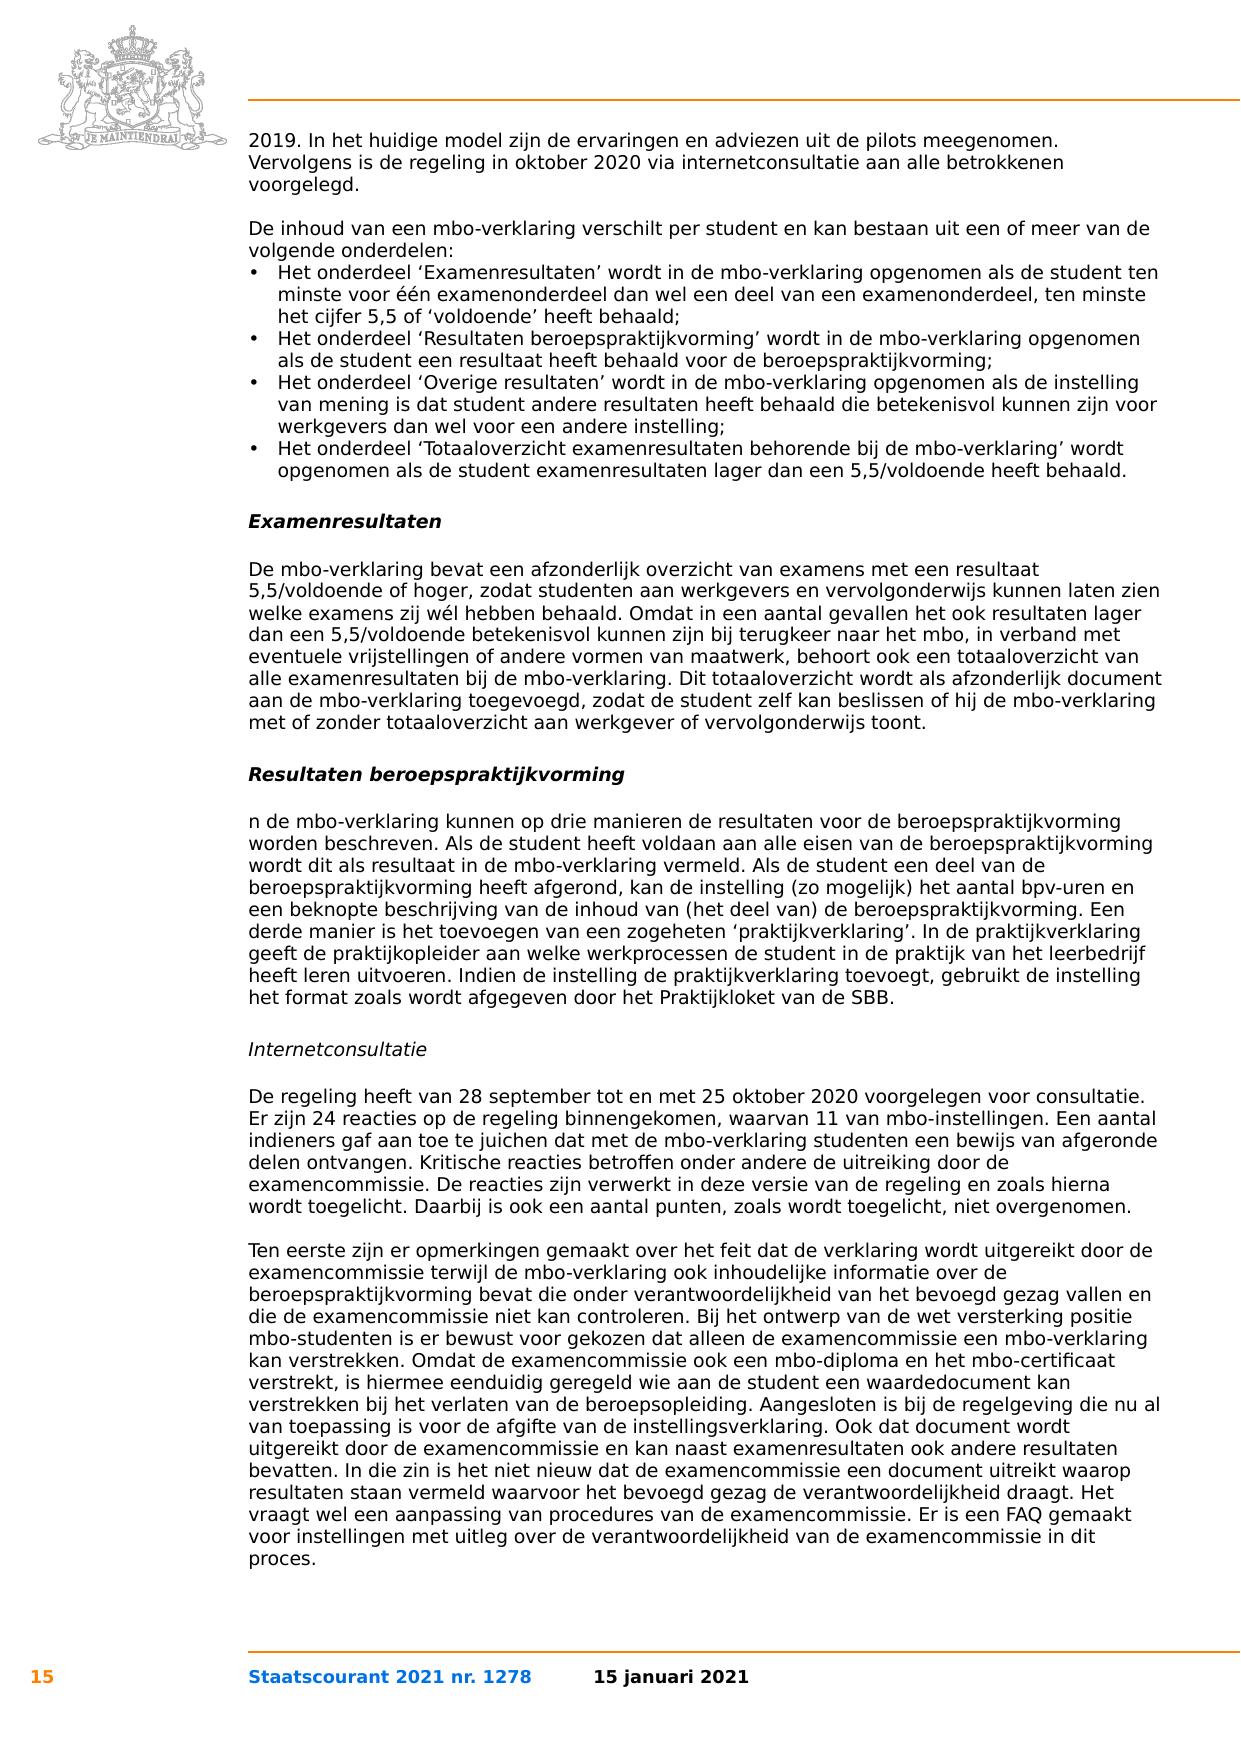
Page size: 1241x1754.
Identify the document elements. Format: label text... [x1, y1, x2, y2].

text • Het onderdeel ‘Resultaten beroepspraktijkvorming’ wordt in de mbo-verklaring opgenomen als de student een resultaat heeft behaald voor de beroepspraktijkvorming; [248, 328, 1163, 372]
text De mbo-verklaring bevat een afzonderlijk overzicht van examens met een resultaat 5,5/voldoende of hoger, zodat studenten aan werkgevers en vervolgonderwijs kunnen laten zien welke examens zij wél hebben behaald. Omdat in een aantal gevallen het ook resultaten lager dan een 5,5/voldoende betekenisvol kunnen zijn bij terugkeer naar het mbo, in verband met eventuele vrijstellingen of andere vormen van maatwerk, behoort ook een totaaloverzicht van alle examenresultaten bij de mbo-verklaring. Dit totaaloverzicht wordt als afzonderlijk document aan de mbo-verklaring toegevoegd, zodat de student zelf kan beslissen of hij de mbo-verklaring met of zonder totaaloverzicht aan werkgever of vervolgonderwijs toont. [248, 558, 1163, 734]
subtitle Examenresultaten [248, 511, 1163, 533]
text Ten eerste zijn er opmerkingen gemaakt over het feit dat de verklaring wordt uitgereikt door de examencommissie terwijl de mbo-verklaring ook inhoudelijke informatie over de beroepspraktijkvorming bevat die onder verantwoordelijkheid van het bevoegd gezag vallen en die de examencommissie niet kan controleren. Bij het ontwerp van de wet versterking positie mbo-studenten is er bewust voor gekozen dat alleen de examencommissie een mbo-verklaring kan verstrekken. Omdat de examencommissie ook een mbo-diploma en het mbo-certificaat verstrekt, is hiermee eenduidig geregeld wie aan de student een waardedocument kan verstrekken bij het verlaten van de beroepsopleiding. Aangesloten is bij de regelgeving die nu al van toepassing is voor de afgifte van de instellingsverklaring. Ook dat document wordt uitgereikt door de examencommissie en kan naast examenresultaten ook andere resultaten bevatten. In die zin is het niet nieuw dat de examencommissie een document uitreikt waarop resultaten staan vermeld waarvoor het bevoegd gezag de verantwoordelijkheid draagt. Het vraagt wel een aanpassing van procedures van de examencommissie. Er is een FAQ gemaakt voor instellingen met uitleg over de verantwoordelijkheid van de examencommissie in dit proces. [248, 1240, 1163, 1569]
text • Het onderdeel ‘Overige resultaten’ wordt in de mbo-verklaring opgenomen als de instelling van mening is dat student andere resultaten heeft behaald die betekenisvol kunnen zijn voor werkgevers dan wel voor een andere instelling; [248, 372, 1163, 437]
picture [38, 25, 227, 150]
subtitle Resultaten beroepspraktijkvorming [248, 764, 1163, 786]
text • Het onderdeel ‘Totaaloverzicht examenresultaten behorende bij de mbo-verklaring’ wordt opgenomen als de student examenresultaten lager dan een 5,5/voldoende heeft behaald. [248, 437, 1163, 481]
text 2019. In het huidige model zijn de ervaringen en adviezen uit de pilots meegenomen. Vervolgens is de regeling in oktober 2020 via internetconsultatie aan alle betrokkenen voorgelegd. [248, 130, 1163, 196]
text • Het onderdeel ‘Examenresultaten’ wordt in de mbo-verklaring opgenomen als de student ten minste voor één examenonderdeel dan wel een deel van een examenonderdeel, ten minste het cijfer 5,5 of ‘voldoende’ heeft behaald; [248, 262, 1163, 328]
text n de mbo-verklaring kunnen op drie manieren de resultaten voor de beroepspraktijkvorming worden beschreven. Als de student heeft voldaan aan alle eisen van de beroepspraktijkvorming wordt dit als resultaat in de mbo-verklaring vermeld. Als de student een deel van de beroepspraktijkvorming heeft afgerond, kan de instelling (zo mogelijk) het aantal bpv-uren en een beknopte beschrijving van de inhoud van (het deel van) de beroepspraktijkvorming. Een derde manier is het toevoegen van een zogeheten ‘praktijkverklaring’. In de praktijkverklaring geeft de praktijkopleider aan welke werkprocessen de student in de praktijk van het leerbedrijf heeft leren uitvoeren. Indien de instelling de praktijkverklaring toevoegt, gebruikt de instelling het format zoals wordt afgegeven door het Praktijkloket van de SBB. [248, 811, 1163, 1009]
subtitle Internetconsultatie [248, 1039, 1163, 1061]
text De regeling heeft van 28 september tot en met 25 oktober 2020 voorgelegen voor consultatie. Er zijn 24 reacties op de regeling binnengekomen, waarvan 11 van mbo-instellingen. Een aantal indieners gaf aan toe te juichen dat met de mbo-verklaring studenten een bewijs van afgeronde delen ontvangen. Kritische reacties betroffen onder andere de uitreiking door de examencommissie. De reacties zijn verwerkt in deze versie van de regeling en zoals hierna wordt toegelicht. Daarbij is ook een aantal punten, zoals wordt toegelicht, niet overgenomen. [248, 1086, 1163, 1218]
text De inhoud van een mbo-verklaring verschilt per student en kan bestaan uit een of meer van de volgende onderdelen: [248, 218, 1163, 262]
